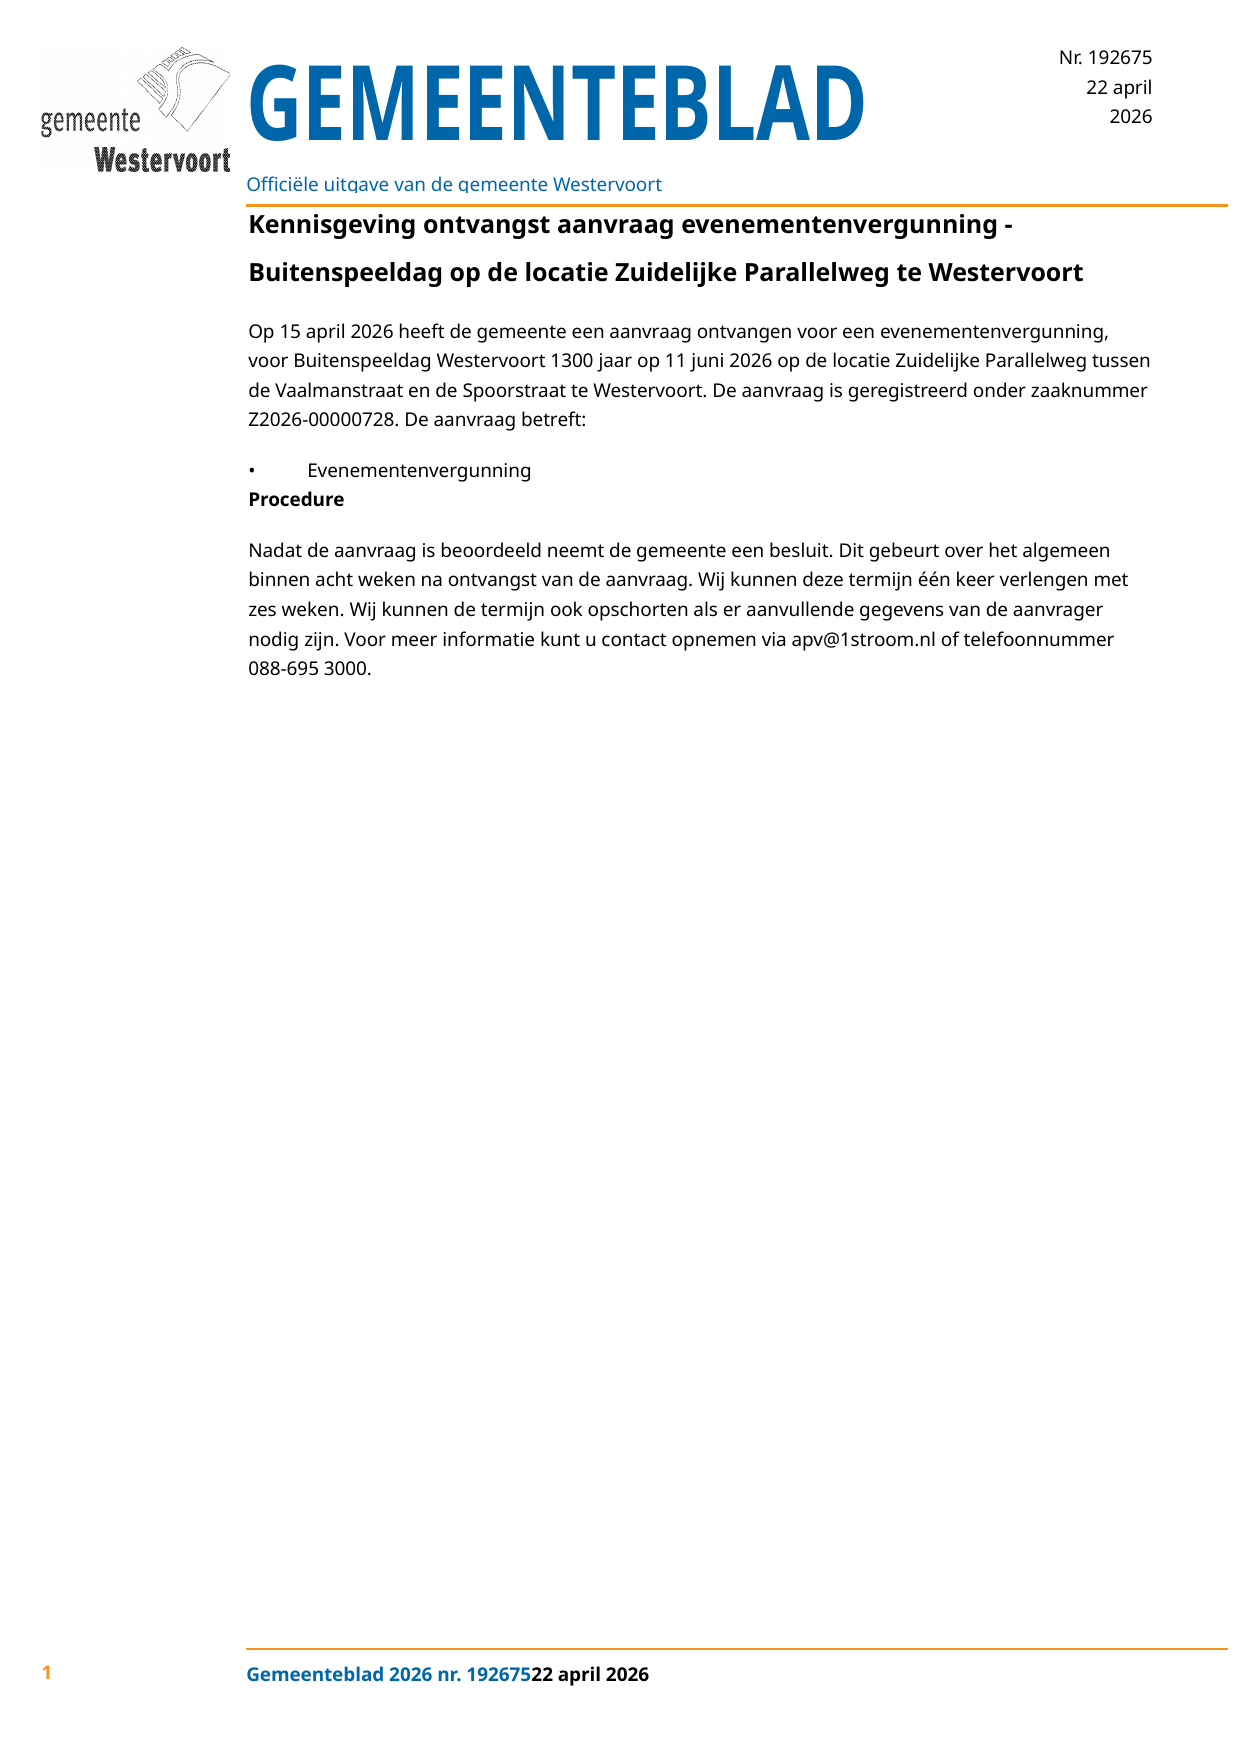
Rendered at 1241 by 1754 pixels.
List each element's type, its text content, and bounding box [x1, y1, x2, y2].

list Evenementenvergunning [248, 457, 1152, 483]
text Kennisgeving ontvangst aanvraag evenementenvergunning - Buitenspeeldag op de locatie Zuidelijke Parallelweg te Westervoort [248, 207, 1152, 288]
text Op 15 april 2026 heeft de gemeente een aanvraag ontvangen voor een evenementenvergunning, voor Buitenspeeldag Westervoort 1300 jaar op 11 juni 2026 op de locatie Zuidelijke Parallelweg tussen de Vaalmanstraat en de Spoorstraat te Westervoort. De aanvraag is geregistreerd onder zaaknummer Z2026-00000728. De aanvraag betreft: [248, 318, 1152, 432]
text Nadat de aanvraag is beoordeeld neemt de gemeente een besluit. Dit gebeurt over het algemeen binnen acht weken na ontvangst van de aanvraag. Wij kunnen deze termijn één keer verlengen met zes weken. Wij kunnen de termijn ook opschorten als er aanvullende gegevens van de aanvrager nodig zijn. Voor meer informatie kunt u contact opnemen via apv@1stroom.nl of telefoonnummer 088-695 3000. [248, 537, 1152, 681]
picture [41, 47, 231, 172]
text Procedure [248, 487, 1152, 512]
